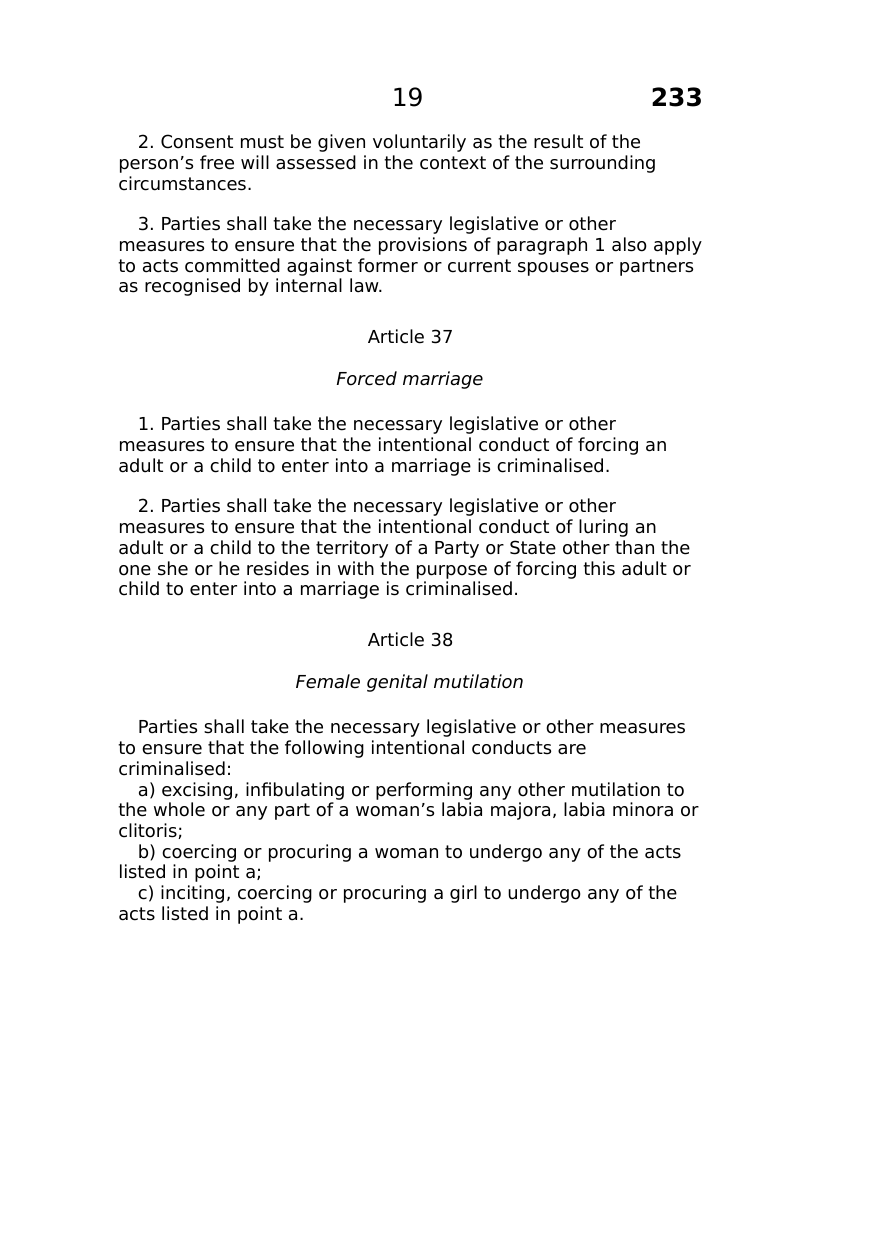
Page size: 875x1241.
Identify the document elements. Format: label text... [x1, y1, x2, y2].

text 2. Parties shall take the necessary legislative or other measures to ensure that the intentional conduct of luring an adult or a child to the territory of a Party or State other than the one she or he resides in with the purpose of forcing this adult or child to enter into a marriage is criminalised. [118, 496, 703, 600]
text c) inciting, coercing or procuring a girl to undergo any of the acts listed in point a. [118, 883, 703, 924]
subtitle Article 38 Female genital mutilation [118, 630, 703, 692]
subtitle Article 37 Forced marriage [118, 327, 703, 389]
text 3. Parties shall take the necessary legislative or other measures to ensure that the provisions of paragraph 1 also apply to acts committed against former or current spouses or partners as recognised by internal law. [118, 214, 703, 297]
text 2. Consent must be given voluntarily as the result of the person’s free will assessed in the context of the surrounding circumstances. [118, 132, 703, 194]
text 1. Parties shall take the necessary legislative or other measures to ensure that the intentional conduct of forcing an adult or a child to enter into a marriage is criminalised. [118, 414, 703, 476]
text Parties shall take the necessary legislative or other measures to ensure that the following intentional conducts are criminalised: [118, 717, 703, 779]
text b) coercing or procuring a woman to undergo any of the acts listed in point a; [118, 842, 703, 883]
text a) excising, infibulating or performing any other mutilation to the whole or any part of a woman’s labia majora, labia minora or clitoris; [118, 779, 703, 842]
